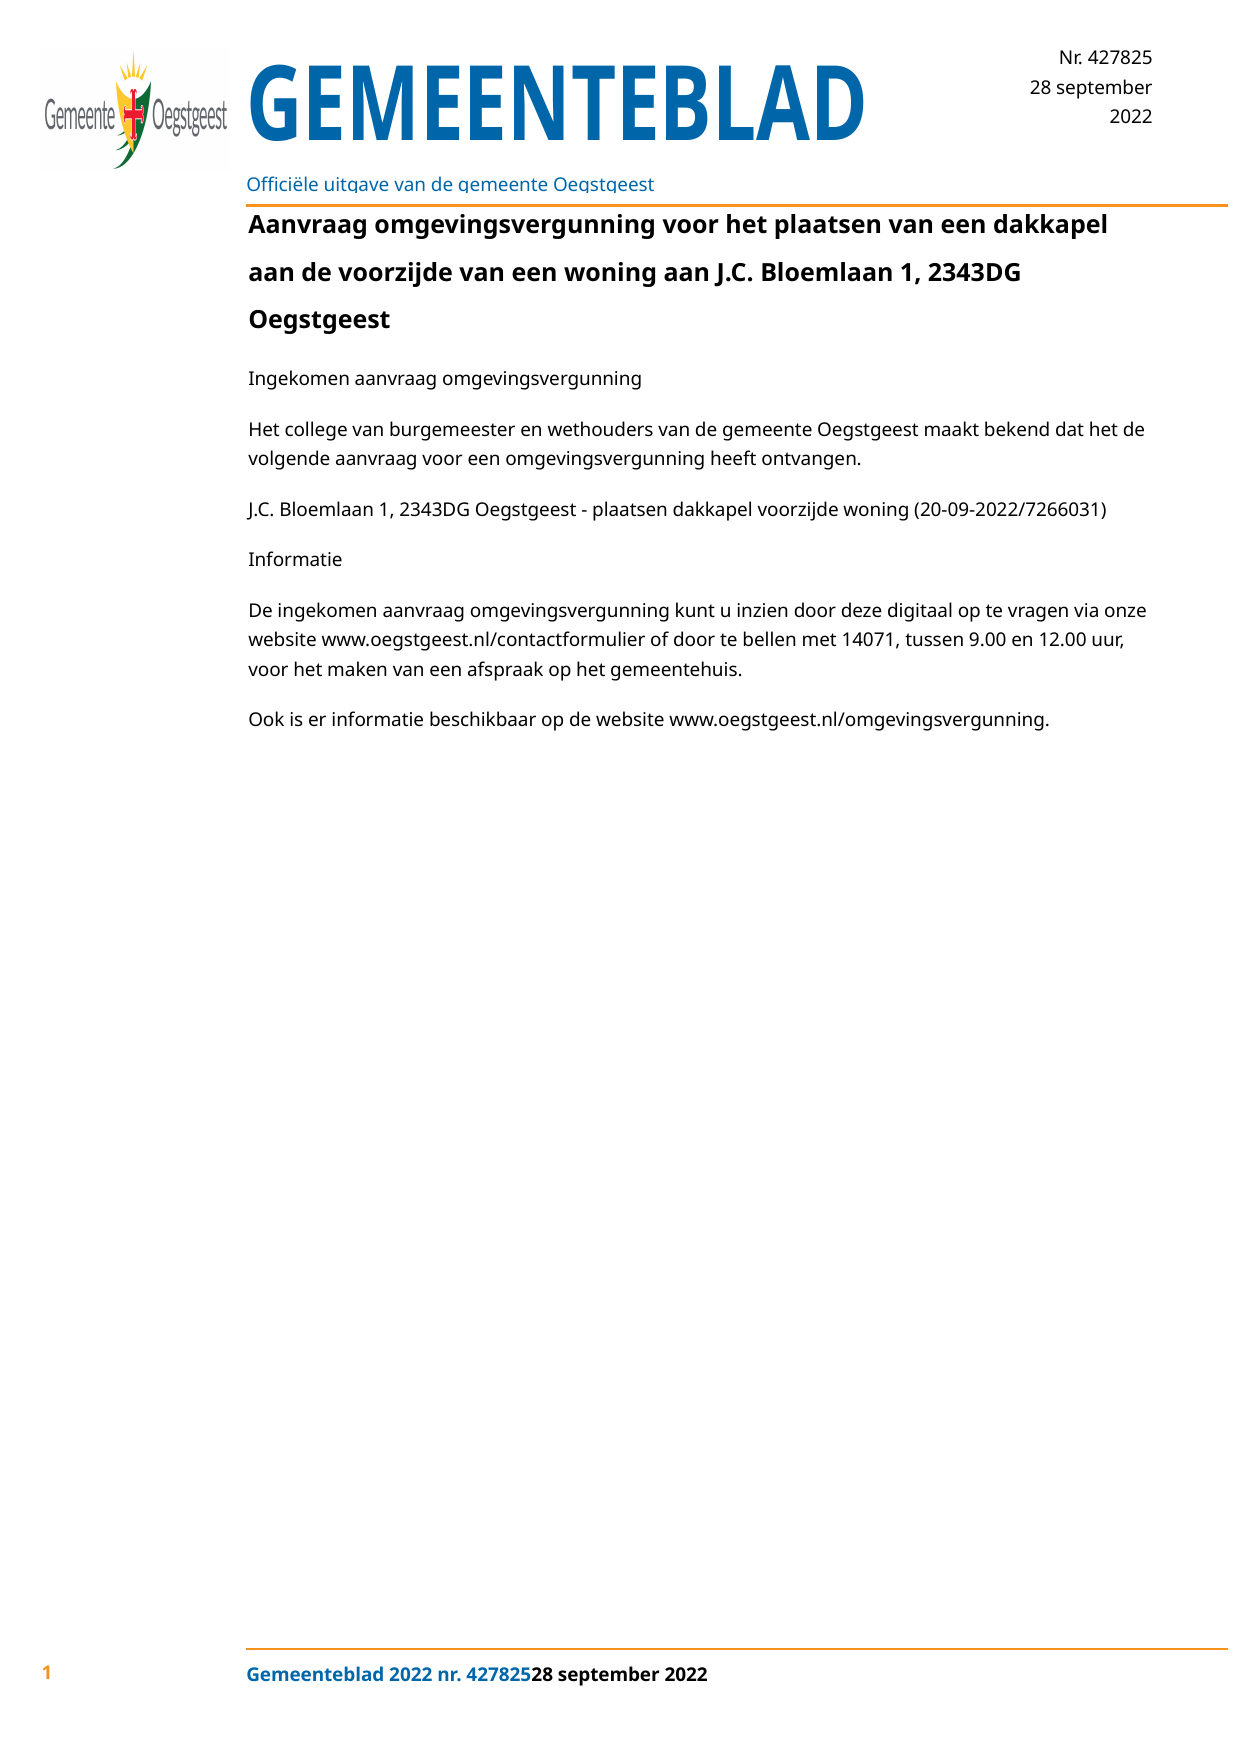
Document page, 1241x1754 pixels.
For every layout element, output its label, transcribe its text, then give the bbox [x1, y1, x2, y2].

text J.C. Bloemlaan 1, 2343DG Oegstgeest - plaatsen dakkapel voorzijde woning (20-09-2022/7266031) [248, 496, 1152, 522]
text Aanvraag omgevingsvergunning voor het plaatsen van een dakkapel aan de voorzijde van een woning aan J.C. Bloemlaan 1, 2343DG Oegstgeest [248, 207, 1152, 336]
text Het college van burgemeester en wethouders van de gemeente Oegstgeest maakt bekend dat het de volgende aanvraag voor een omgevingsvergunning heeft ontvangen. [248, 416, 1152, 471]
text Ingekomen aanvraag omgevingsvergunning [248, 366, 1152, 391]
text Ook is er informatie beschikbaar op de website www.oegstgeest.nl/omgevingsvergunning. [248, 706, 1152, 732]
text De ingekomen aanvraag omgevingsvergunning kunt u inzien door deze digitaal op te vragen via onze website www.oegstgeest.nl/contactformulier of door te bellen met 14071, tussen 9.00 en 12.00 uur, voor het maken van een afspraak op het gemeentehuis. [248, 597, 1152, 682]
text Informatie [248, 546, 1152, 572]
picture [41, 47, 231, 172]
